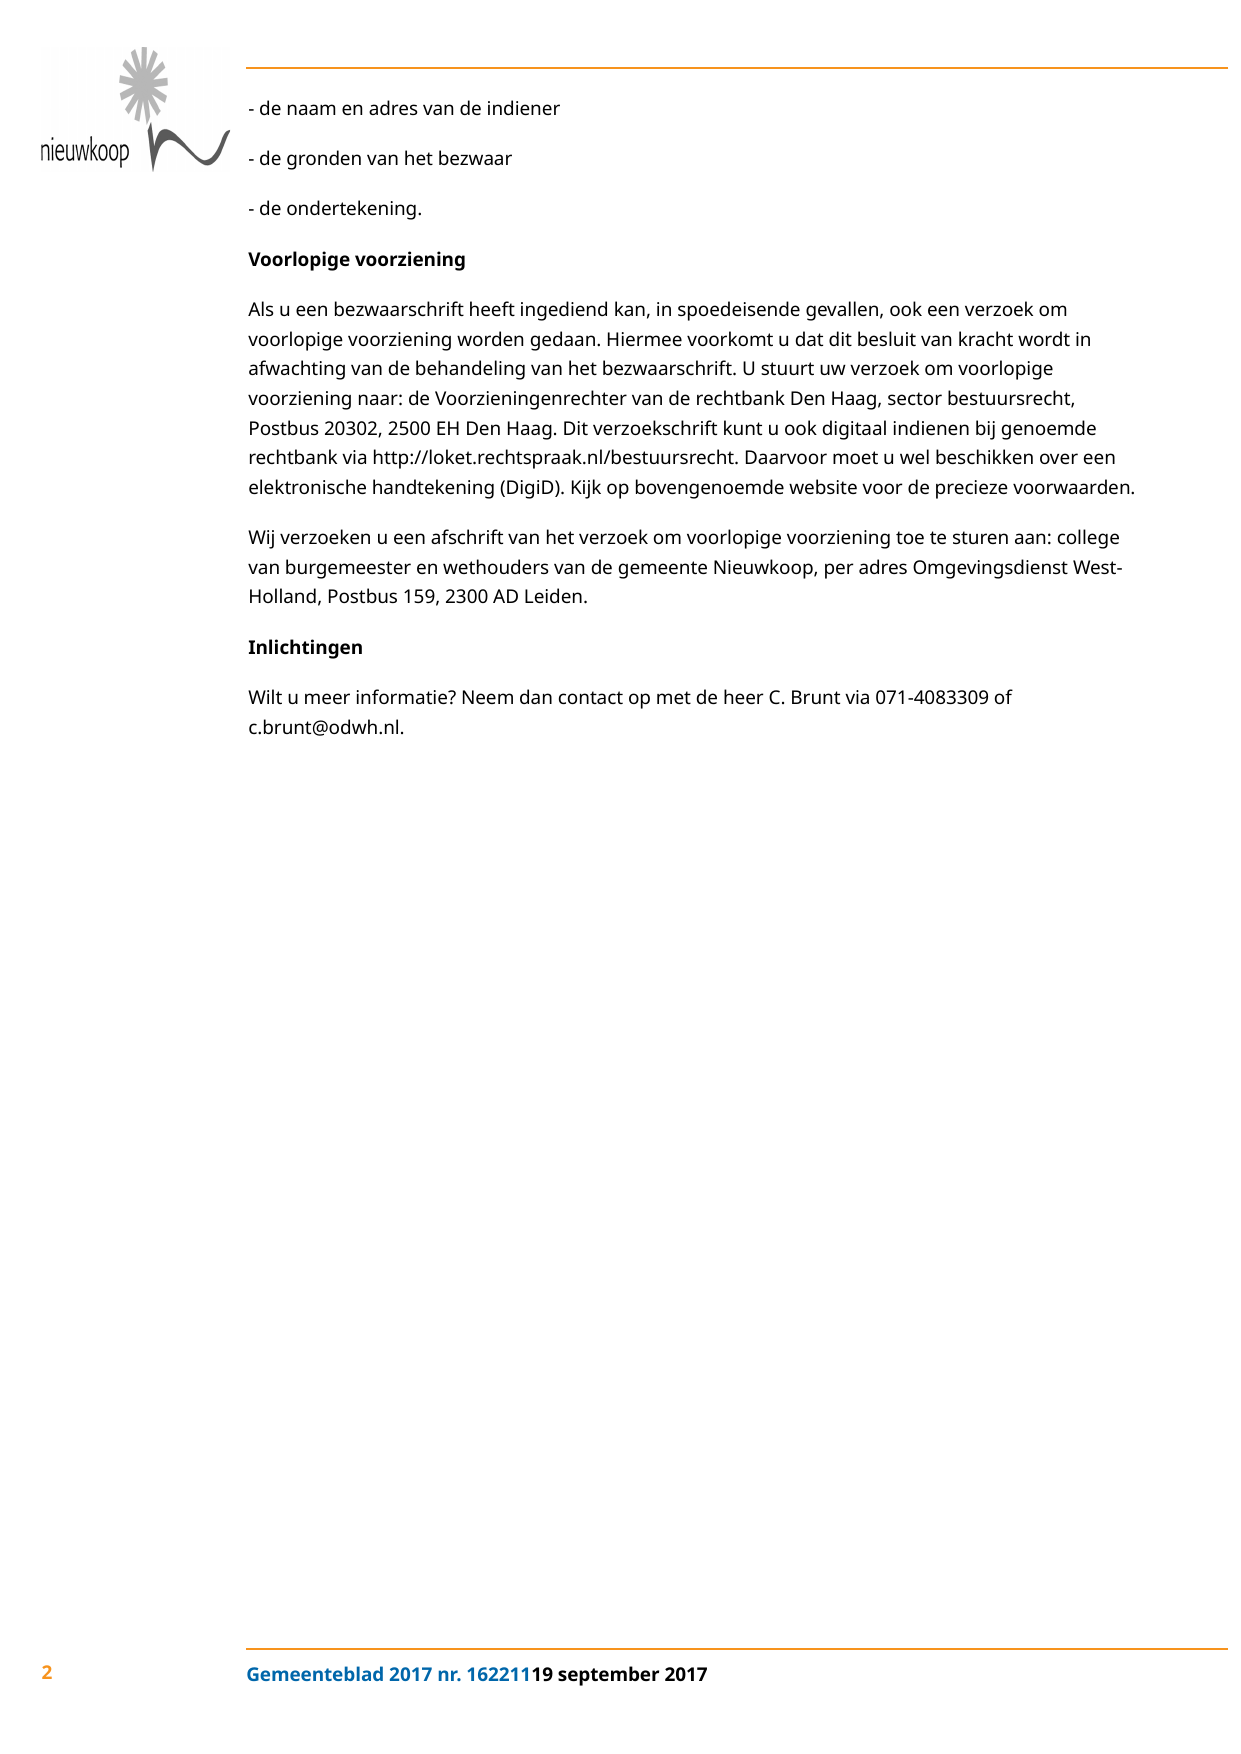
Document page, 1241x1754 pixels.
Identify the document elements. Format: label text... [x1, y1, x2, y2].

text Wilt u meer informatie? Neem dan contact op met de heer C. Brunt via 071-4083309 of c.brunt@odwh.nl. [248, 684, 1152, 740]
text - de ondertekening. [248, 196, 1152, 221]
picture [41, 47, 231, 172]
text - de naam en adres van de indiener [248, 95, 1152, 121]
text Als u een bezwaarschrift heeft ingediend kan, in spoedeisende gevallen, ook een verzoek om voorlopige voorziening worden gedaan. Hiermee voorkomt u dat dit besluit van kracht wordt in afwachting van de behandeling van het bezwaarschrift. U stuurt uw verzoek om voorlopige voorziening naar: de Voorzieningenrechter van de rechtbank Den Haag, sector bestuursrecht, Postbus 20302, 2500 EH Den Haag. Dit verzoekschrift kunt u ook digitaal indienen bij genoemde rechtbank via http://loket.rechtspraak.nl/bestuursrecht. Daarvoor moet u wel beschikken over een elektronische handtekening (DigiD). Kijk op bovengenoemde website voor de precieze voorwaarden. [248, 296, 1152, 500]
text Inlichtingen [248, 634, 1152, 660]
text - de gronden van het bezwaar [248, 145, 1152, 171]
text Wij verzoeken u een afschrift van het verzoek om voorlopige voorziening toe te sturen aan: college van burgemeester en wethouders van de gemeente Nieuwkoop, per adres Omgevingsdienst West-Holland, Postbus 159, 2300 AD Leiden. [248, 524, 1152, 609]
text Voorlopige voorziening [248, 246, 1152, 272]
